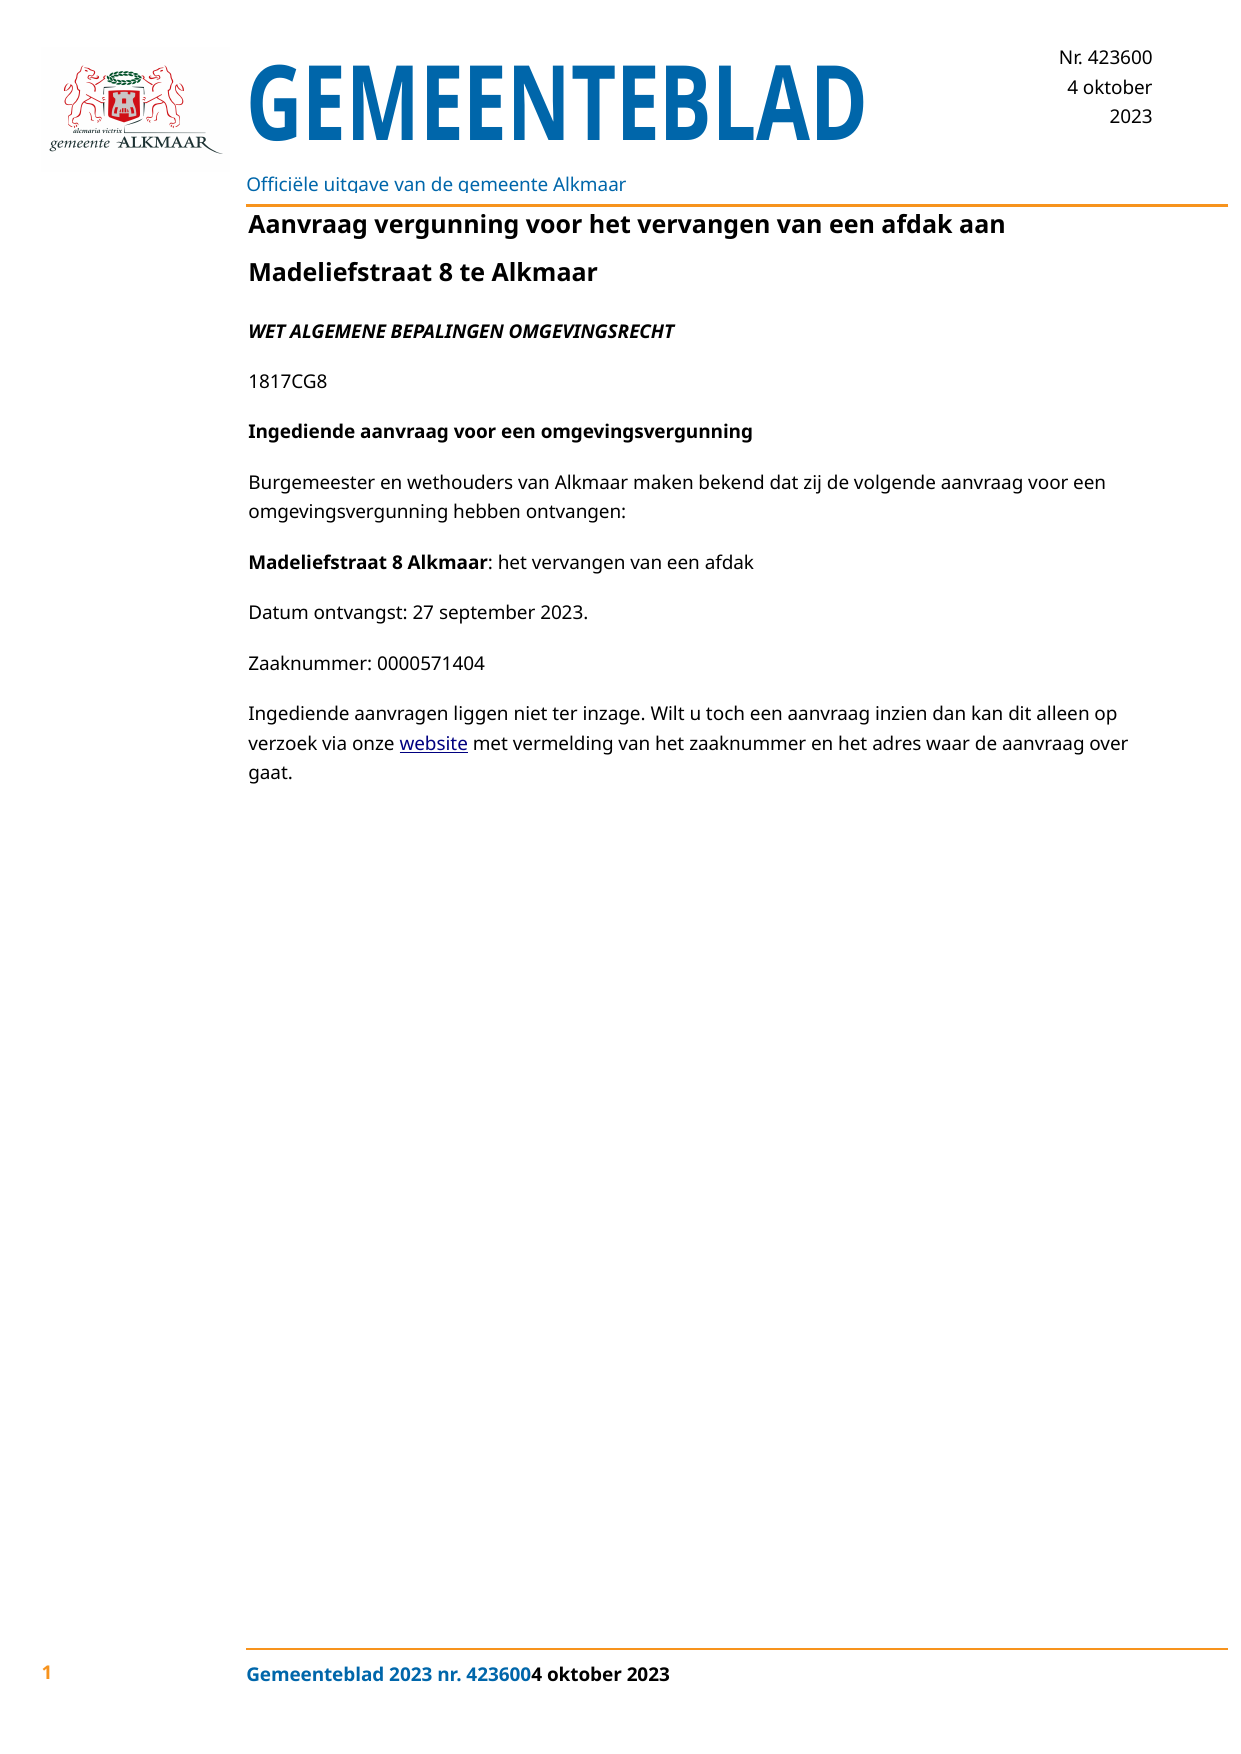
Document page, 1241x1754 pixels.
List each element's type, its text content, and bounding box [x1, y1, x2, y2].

text Ingediende aanvragen liggen niet ter inzage. Wilt u toch een aanvraag inzien dan kan dit alleen op verzoek via onze website met vermelding van het zaaknummer en het adres waar de aanvraag over gaat. [248, 700, 1152, 785]
text Ingediende aanvraag voor een omgevingsvergunning [248, 419, 1152, 444]
text Madeliefstraat 8 Alkmaar: het vervangen van een afdak [248, 549, 1152, 575]
text 1817CG8 [248, 368, 1152, 394]
text Datum ontvangst: 27 september 2023. [248, 599, 1152, 625]
text Aanvraag vergunning voor het vervangen van een afdak aan Madeliefstraat 8 te Alkmaar [248, 207, 1152, 288]
picture [41, 47, 231, 172]
text Zaaknummer: 0000571404 [248, 650, 1152, 676]
text WET ALGEMENE BEPALINGEN OMGEVINGSRECHT [248, 318, 1152, 344]
text Burgemeester en wethouders van Alkmaar maken bekend dat zij de volgende aanvraag voor een omgevingsvergunning hebben ontvangen: [248, 469, 1152, 524]
